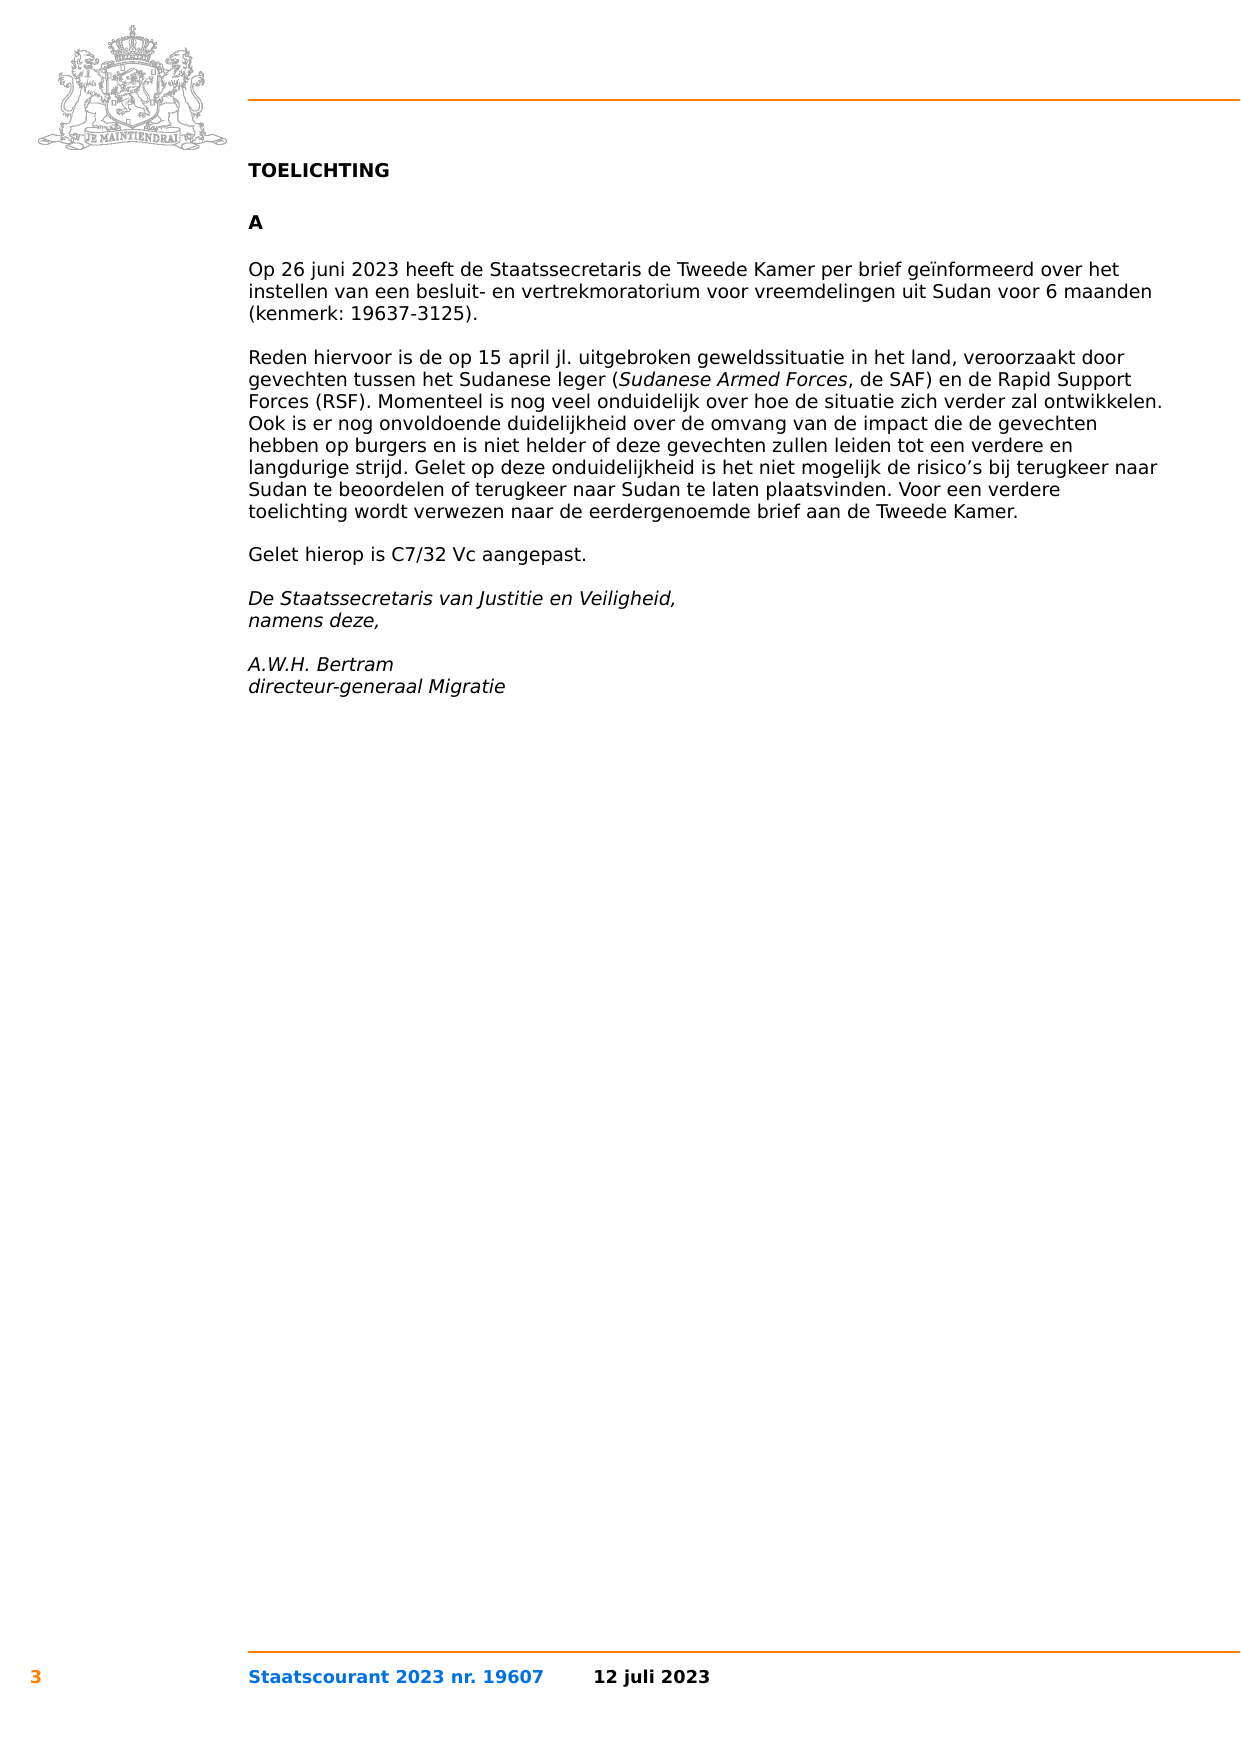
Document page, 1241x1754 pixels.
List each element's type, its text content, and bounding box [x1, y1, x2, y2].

text Gelet hierop is C7/32 Vc aangepast. [248, 544, 1163, 566]
subtitle A [248, 212, 1163, 234]
picture [38, 25, 227, 150]
subtitle TOELICHTING [248, 160, 1163, 182]
text Reden hiervoor is de op 15 april jl. uitgebroken geweldssituatie in het land, veroorzaakt door gevechten tussen het Sudanese leger (Sudanese Armed Forces, de SAF) en de Rapid Support Forces (RSF). Momenteel is nog veel onduidelijk over hoe de situatie zich verder zal ontwikkelen. Ook is er nog onvoldoende duidelijkheid over de omvang van de impact die de gevechten hebben op burgers en is niet helder of deze gevechten zullen leiden tot een verdere en langdurige strijd. Gelet op deze onduidelijkheid is het niet mogelijk de risico’s bij terugkeer naar Sudan te beoordelen of terugkeer naar Sudan te laten plaatsvinden. Voor een verdere toelichting wordt verwezen naar de eerdergenoemde brief aan de Tweede Kamer. [248, 347, 1163, 522]
text De Staatssecretaris van Justitie en Veiligheid, namens deze, A.W.H. Bertram directeur-generaal Migratie [248, 588, 1163, 698]
text Op 26 juni 2023 heeft de Staatssecretaris de Tweede Kamer per brief geïnformeerd over het instellen van een besluit- en vertrekmoratorium voor vreemdelingen uit Sudan voor 6 maanden (kenmerk: 19637-3125). [248, 259, 1163, 325]
